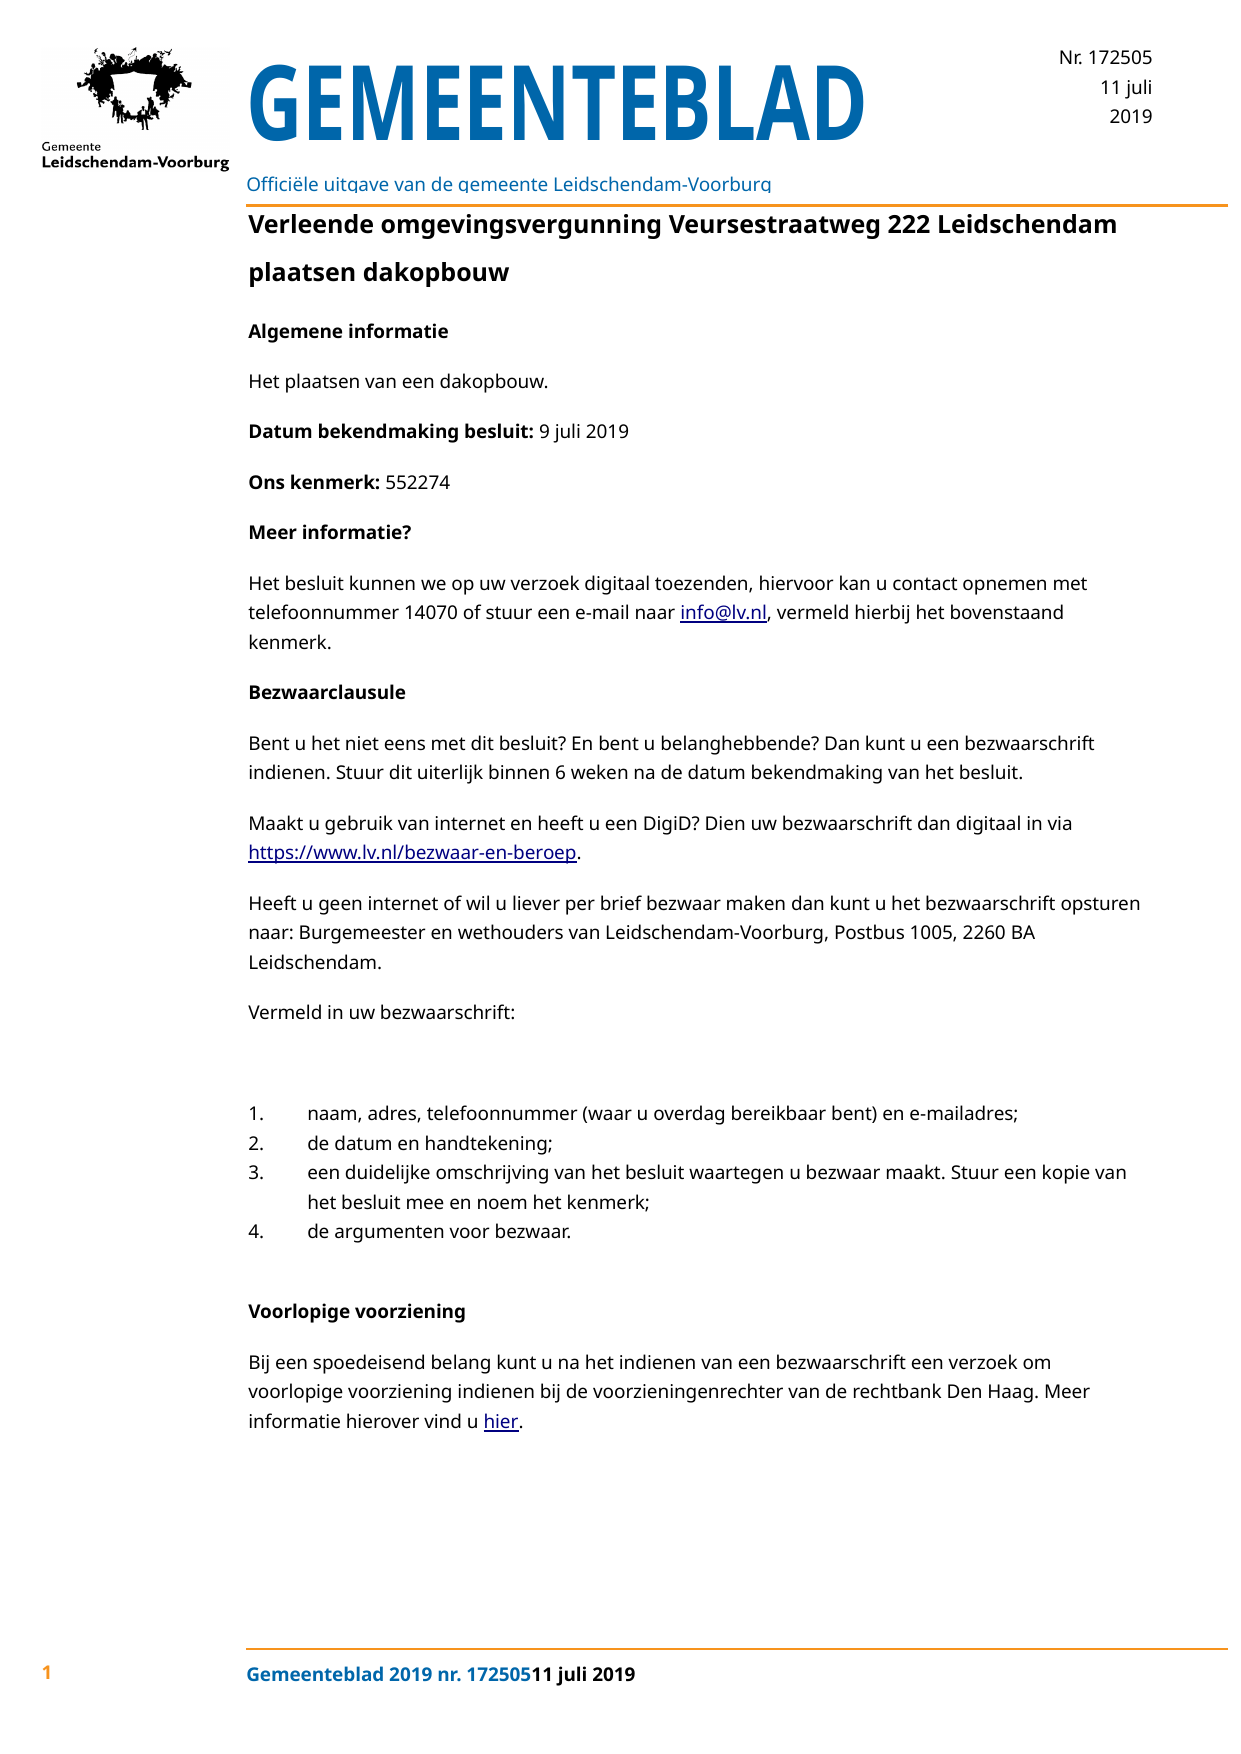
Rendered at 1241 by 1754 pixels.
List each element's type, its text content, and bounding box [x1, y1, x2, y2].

text Heeft u geen internet of wil u liever per brief bezwaar maken dan kunt u het bezwaarschrift opsturen naar: Burgemeester en wethouders van Leidschendam-Voorburg, Postbus 1005, 2260 BA Leidschendam. [248, 890, 1152, 975]
text Voorlopige voorziening [248, 1299, 1152, 1324]
text Maakt u gebruik van internet en heeft u een DigiD? Dien uw bezwaarschrift dan digitaal in via https://www.lv.nl/bezwaar-en-beroep. [248, 810, 1152, 865]
text Meer informatie? [248, 519, 1152, 545]
text Ons kenmerk: 552274 [248, 469, 1152, 495]
text Het plaatsen van een dakopbouw. [248, 368, 1152, 394]
picture [41, 47, 231, 172]
text Bezwaarclausule [248, 679, 1152, 705]
text Het besluit kunnen we op uw verzoek digitaal toezenden, hiervoor kan u contact opnemen met telefoonnummer 14070 of stuur een e-mail naar info@lv.nl, vermeld hierbij het bovenstaand kenmerk. [248, 570, 1152, 655]
text Bij een spoedeisend belang kunt u na het indienen van een bezwaarschrift een verzoek om voorlopige voorziening indienen bij de voorzieningenrechter van de rechtbank Den Haag. Meer informatie hierover vind u hier. [248, 1349, 1152, 1434]
text Verleende omgevingsvergunning Veursestraatweg 222 Leidschendam plaatsen dakopbouw [248, 207, 1152, 288]
text Bent u het niet eens met dit besluit? En bent u belanghebbende? Dan kunt u een bezwaarschrift indienen. Stuur dit uiterlijk binnen 6 weken na de datum bekendmaking van het besluit. [248, 730, 1152, 785]
list de argumenten voor bezwaar. [248, 1219, 1152, 1244]
list naam, adres, telefoonnummer (waar u overdag bereikbaar bent) en e-mailadres; [248, 1100, 1152, 1126]
text Vermeld in uw bezwaarschrift: [248, 999, 1152, 1025]
list de datum en handtekening; [248, 1130, 1152, 1156]
list een duidelijke omschrijving van het besluit waartegen u bezwaar maakt. Stuur een kopie van het besluit mee en noem het kenmerk; [248, 1159, 1152, 1215]
text Datum bekendmaking besluit: 9 juli 2019 [248, 419, 1152, 444]
text Algemene informatie [248, 318, 1152, 344]
